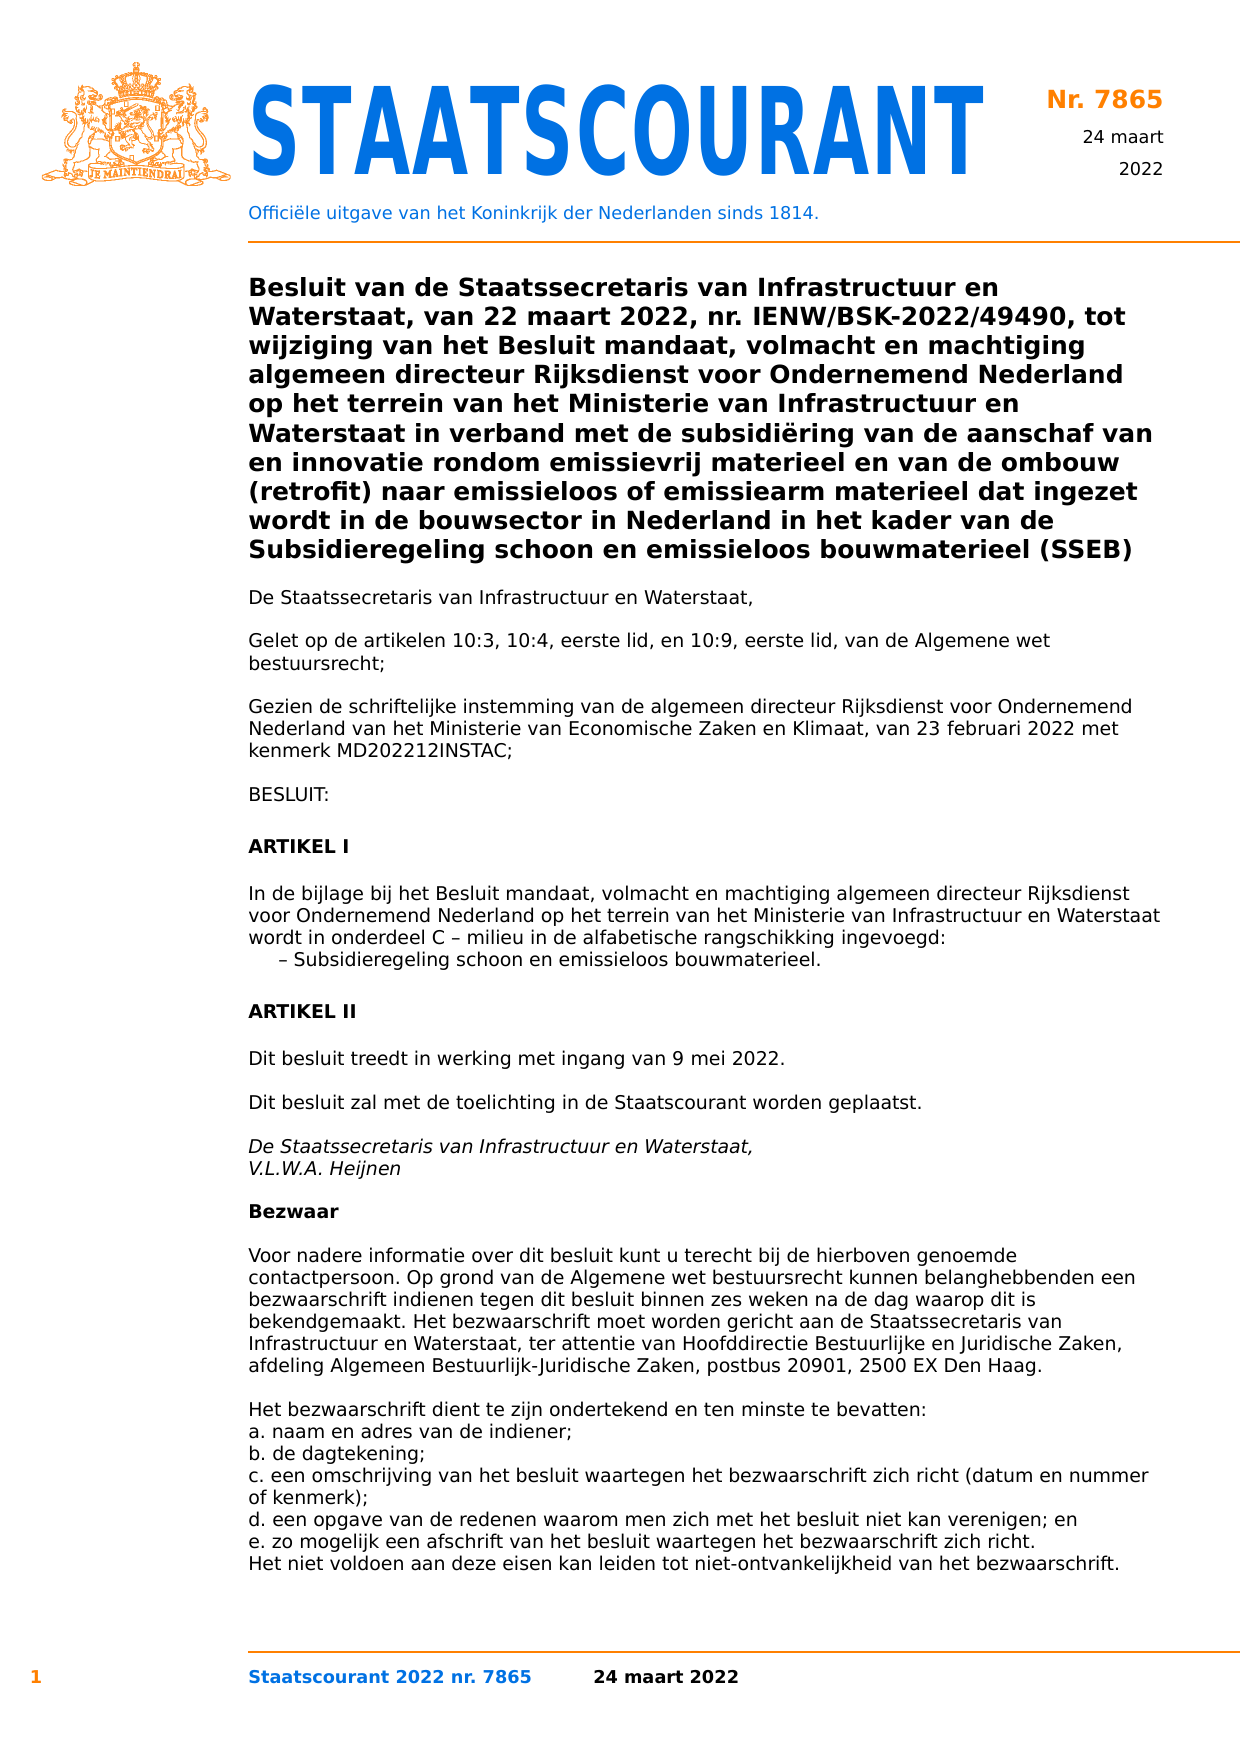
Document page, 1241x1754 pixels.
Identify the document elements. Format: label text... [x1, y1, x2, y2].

text De Staatssecretaris van Infrastructuur en Waterstaat, V.L.W.A. Heijnen [248, 1136, 1163, 1179]
text b. de dagtekening; [248, 1443, 1163, 1465]
text Voor nadere informatie over dit besluit kunt u terecht bij de hierboven genoemde contactpersoon. Op grond van de Algemene wet bestuursrecht kunnen belanghebbenden een bezwaarschrift indienen tegen dit besluit binnen zes weken na de dag waarop dit is bekendgemaakt. Het bezwaarschrift moet worden gericht aan de Staatssecretaris van Infrastructuur en Waterstaat, ter attentie van Hoofddirectie Bestuurlijke en Juridische Zaken, afdeling Algemeen Bestuurlijk-Juridische Zaken, postbus 20901, 2500 EX Den Haag. [248, 1245, 1163, 1377]
text a. naam en adres van de indiener; [248, 1421, 1163, 1443]
subtitle ARTIKEL II [248, 1001, 1163, 1023]
text c. een omschrijving van het besluit waartegen het bezwaarschrift zich richt (datum en nummer of kenmerk); [248, 1465, 1163, 1509]
text Gezien de schriftelijke instemming van de algemeen directeur Rijksdienst voor Ondernemend Nederland van het Ministerie van Economische Zaken en Klimaat, van 23 februari 2022 met kenmerk MD202212INSTAC; [248, 696, 1163, 762]
text d. een opgave van de redenen waarom men zich met het besluit niet kan verenigen; en [248, 1509, 1163, 1531]
table_cell 24 maart [998, 121, 1240, 153]
text Het bezwaarschrift dient te zijn ondertekend en ten minste te bevatten: [248, 1399, 1163, 1421]
text De Staatssecretaris van Infrastructuur en Waterstaat, [248, 587, 1163, 608]
table_header Nr. 7865 [998, 62, 1240, 121]
text Gelet op de artikelen 10:3, 10:4, eerste lid, en 10:9, eerste lid, van de Algemene wet bestuursrecht; [248, 630, 1163, 674]
text e. zo mogelijk een afschrift van het besluit waartegen het bezwaarschrift zich richt. [248, 1531, 1163, 1553]
text Het niet voldoen aan deze eisen kan leiden tot niet-ontvankelijkheid van het bezwaarschrift. [248, 1553, 1163, 1575]
table_header [25, 62, 248, 241]
text Dit besluit zal met de toelichting in de Staatscourant worden geplaatst. [248, 1092, 1163, 1114]
table_cell Officiële uitgave van het Koninkrijk der Nederlanden sinds 1814. [248, 203, 1240, 241]
text Bezwaar [248, 1201, 1163, 1223]
text In de bijlage bij het Besluit mandaat, volmacht en machtiging algemeen directeur Rijksdienst voor Ondernemend Nederland op het terrein van het Ministerie van Infrastructuur en Waterstaat wordt in onderdeel C – milieu in de alfabetische rangschikking ingevoegd: [248, 883, 1163, 949]
subtitle Besluit van de Staatssecretaris van Infrastructuur en Waterstaat, van 22 maart 2022, nr. IENW/BSK-2022/49490, tot wijziging van het Besluit mandaat, volmacht en machtiging algemeen directeur Rijksdienst voor Ondernemend Nederland op het terrein van het Ministerie van Infrastructuur en Waterstaat in verband met de subsidiëring van de aanschaf van en innovatie rondom emissievrij materieel en van de ombouw (retrofit) naar emissieloos of emissiearm materieel dat ingezet wordt in de bouwsector in Nederland in het kader van de Subsidieregeling schoon en emissieloos bouwmaterieel (SSEB) [248, 273, 1163, 565]
picture [41, 62, 231, 186]
text – Subsidieregeling schoon en emissieloos bouwmaterieel. [278, 949, 1163, 971]
text BESLUIT: [248, 784, 1163, 806]
table_header STAATSCOURANT [248, 62, 998, 203]
table_cell 2022 [998, 153, 1240, 203]
subtitle ARTIKEL I [248, 836, 1163, 858]
text Dit besluit treedt in werking met ingang van 9 mei 2022. [248, 1048, 1163, 1070]
